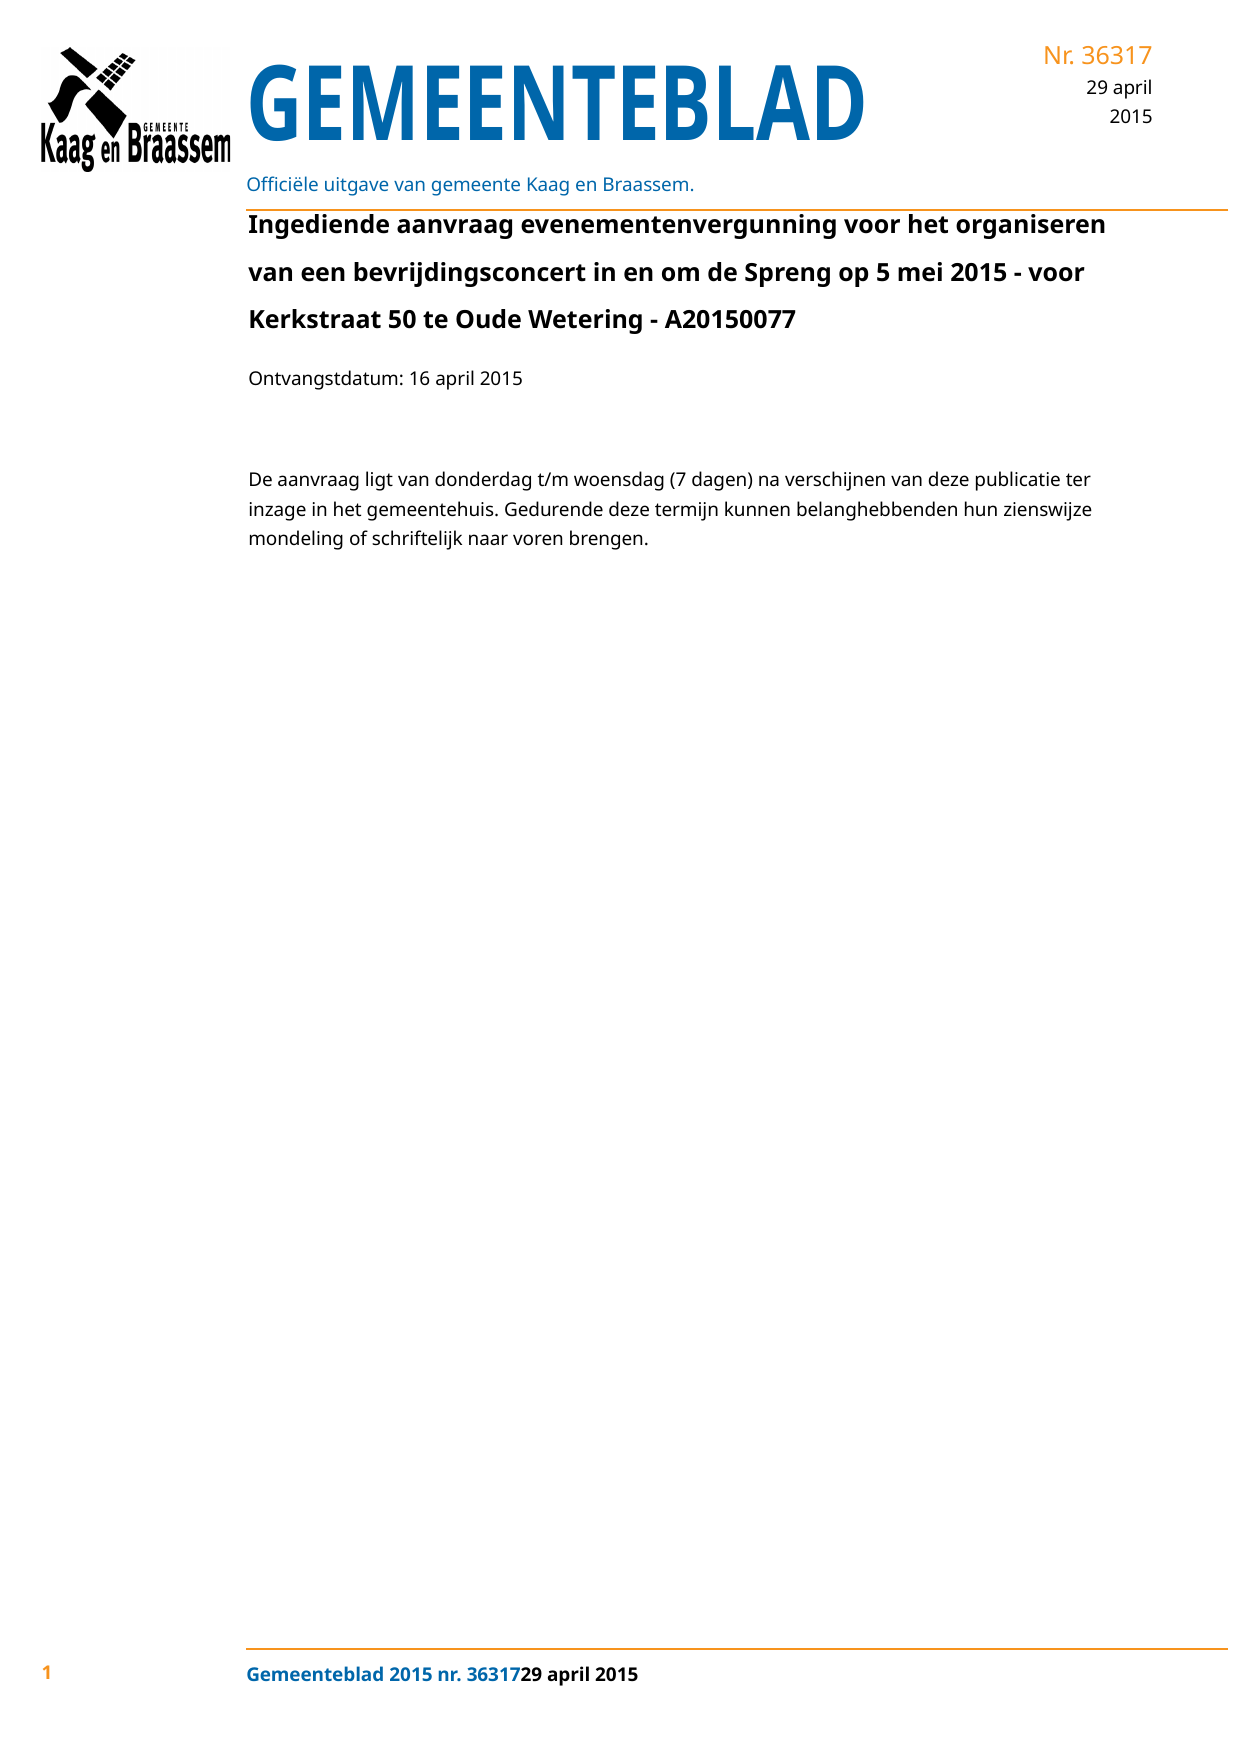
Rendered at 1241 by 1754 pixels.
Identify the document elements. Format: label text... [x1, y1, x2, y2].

text Ingediende aanvraag evenementenvergunning voor het organiseren van een bevrijdingsconcert in en om de Spreng op 5 mei 2015 - voor Kerkstraat 50 te Oude Wetering - A20150077 [248, 211, 1152, 336]
text De aanvraag ligt van donderdag t/m woensdag (7 dagen) na verschijnen van deze publicatie ter inzage in het gemeentehuis. Gedurende deze termijn kunnen belanghebbenden hun zienswijze mondeling of schriftelijk naar voren brengen. [248, 466, 1152, 551]
picture [41, 47, 231, 172]
text Ontvangstdatum: 16 april 2015 [248, 366, 1152, 391]
